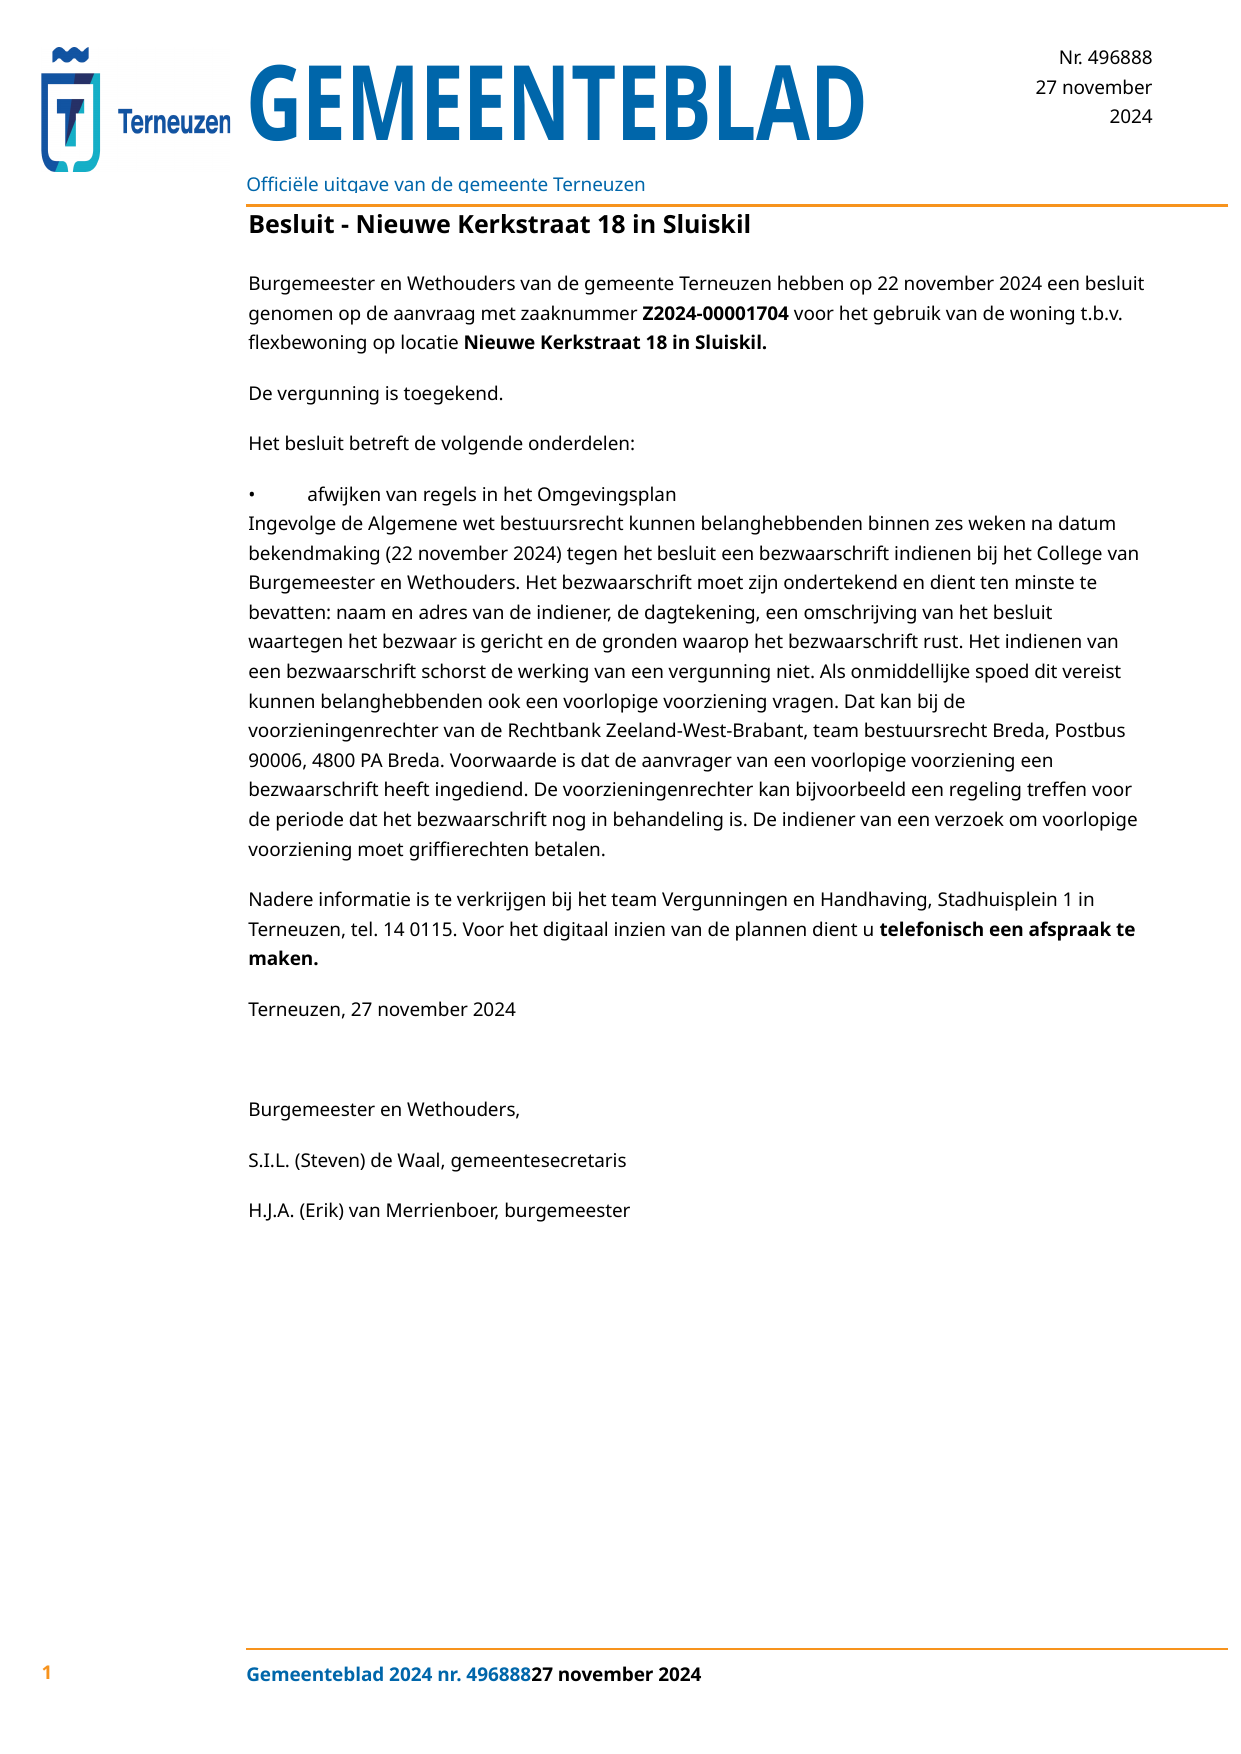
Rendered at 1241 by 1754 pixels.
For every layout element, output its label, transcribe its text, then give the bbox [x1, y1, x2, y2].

text Het besluit betreft de volgende onderdelen: [248, 430, 1152, 456]
list afwijken van regels in het Omgevingsplan [248, 481, 1152, 506]
text De vergunning is toegekend. [248, 380, 1152, 406]
text Ingevolge de Algemene wet bestuursrecht kunnen belanghebbenden binnen zes weken na datum bekendmaking (22 november 2024) tegen het besluit een bezwaarschrift indienen bij het College van Burgemeester en Wethouders. Het bezwaarschrift moet zijn ondertekend en dient ten minste te bevatten: naam en adres van de indiener, de dagtekening, een omschrijving van het besluit waartegen het bezwaar is gericht en de gronden waarop het bezwaarschrift rust. Het indienen van een bezwaarschrift schorst de werking van een vergunning niet. Als onmiddellijke spoed dit vereist kunnen belanghebbenden ook een voorlopige voorziening vragen. Dat kan bij de voorzieningenrechter van de Rechtbank Zeeland-West-Brabant, team bestuursrecht Breda, Postbus 90006, 4800 PA Breda. Voorwaarde is dat de aanvrager van een voorlopige voorziening een bezwaarschrift heeft ingediend. De voorzieningenrechter kan bijvoorbeeld een regeling treffen voor de periode dat het bezwaarschrift nog in behandeling is. De indiener van een verzoek om voorlopige voorziening moet griffierechten betalen. [248, 510, 1152, 861]
text Burgemeester en Wethouders van de gemeente Terneuzen hebben op 22 november 2024 een besluit genomen op de aanvraag met zaaknummer Z2024-00001704 voor het gebruik van de woning t.b.v. flexbewoning op locatie Nieuwe Kerkstraat 18 in Sluiskil. [248, 270, 1152, 355]
picture [41, 47, 231, 172]
text S.I.L. (Steven) de Waal, gemeentesecretaris [248, 1147, 1152, 1173]
text Burgemeester en Wethouders, [248, 1097, 1152, 1122]
text Terneuzen, 27 november 2024 [248, 996, 1152, 1021]
text H.J.A. (Erik) van Merrienboer, burgemeester [248, 1197, 1152, 1223]
text Besluit - Nieuwe Kerkstraat 18 in Sluiskil [248, 207, 1152, 241]
text Nadere informatie is te verkrijgen bij het team Vergunningen en Handhaving, Stadhuisplein 1 in Terneuzen, tel. 14 0115. Voor het digitaal inzien van de plannen dient u telefonisch een afspraak te maken. [248, 886, 1152, 971]
